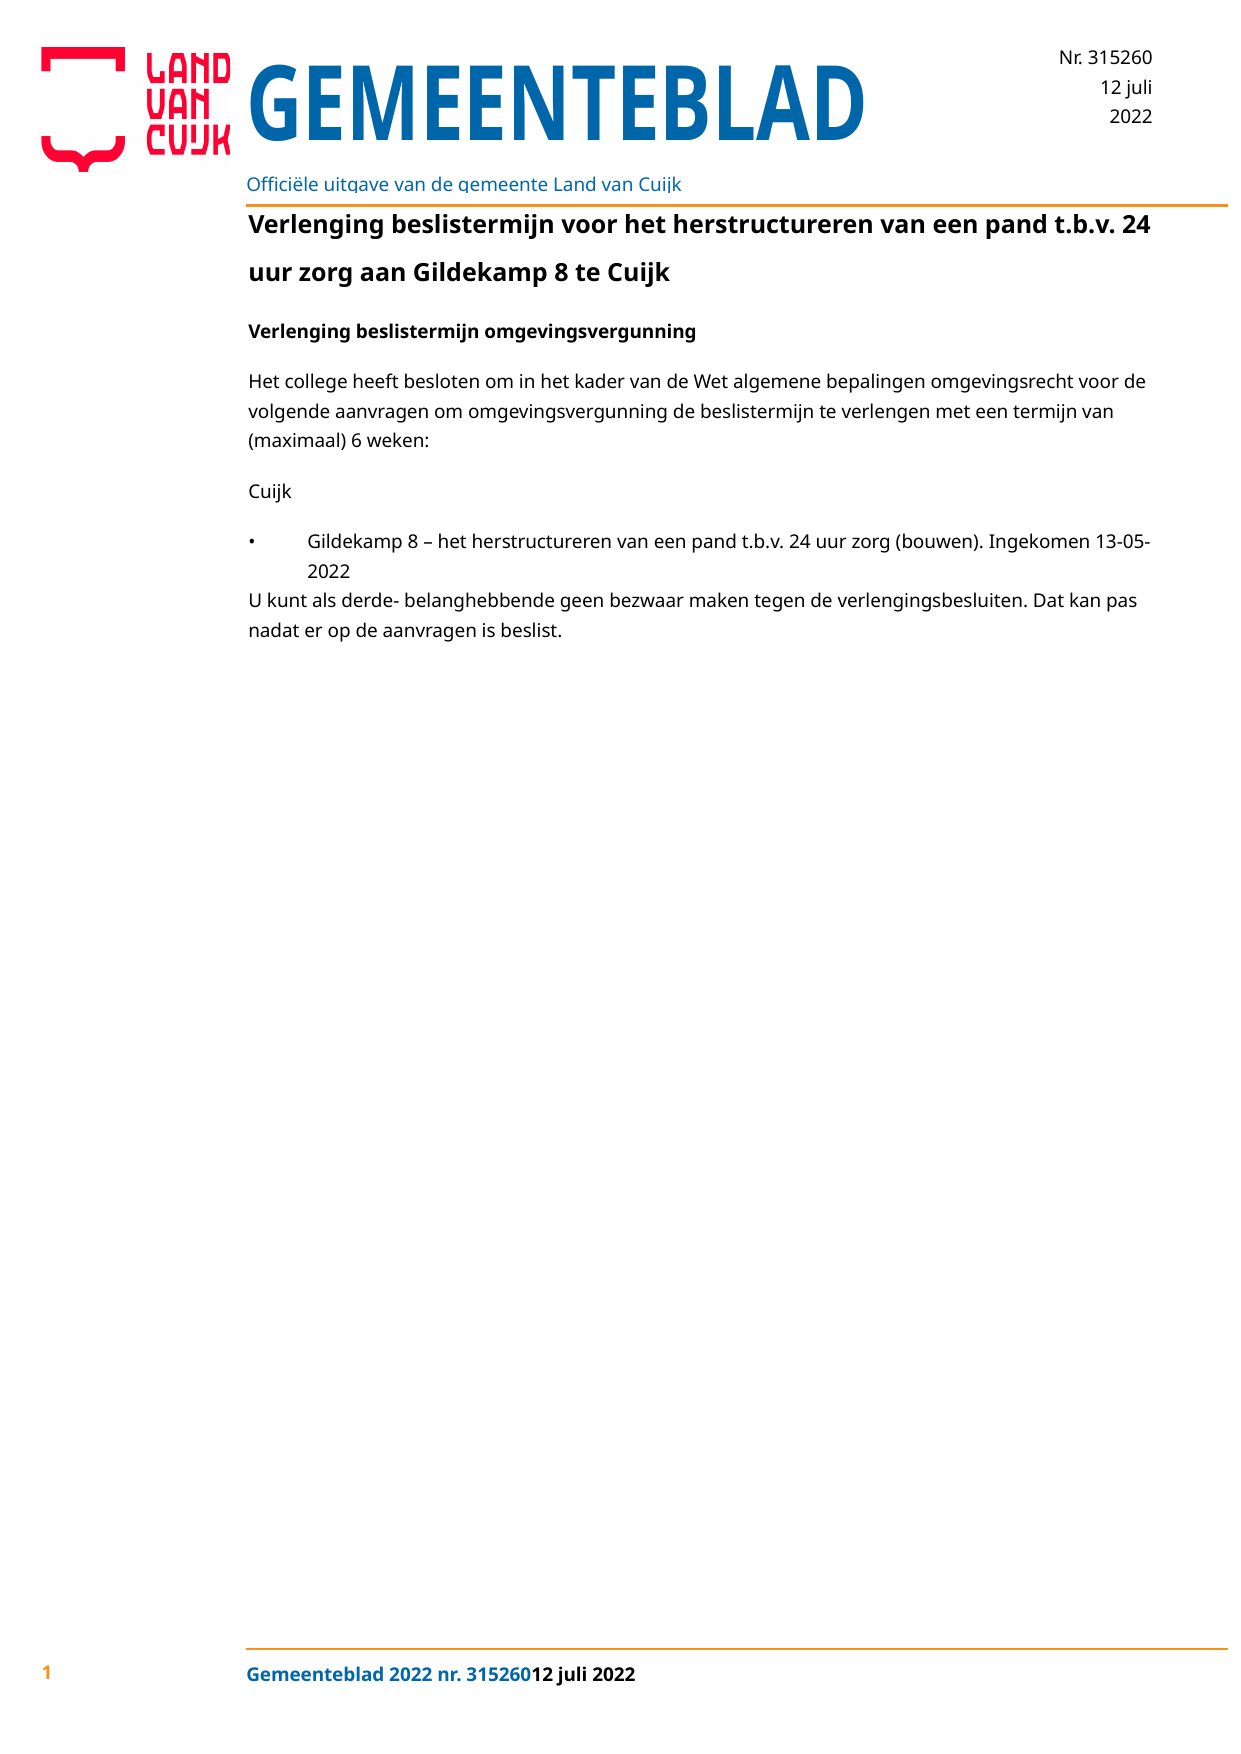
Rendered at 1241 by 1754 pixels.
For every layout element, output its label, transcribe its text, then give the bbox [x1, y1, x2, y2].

text Cuijk [248, 478, 1152, 504]
picture [41, 47, 231, 172]
text Het college heeft besloten om in het kader van de Wet algemene bepalingen omgevingsrecht voor de volgende aanvragen om omgevingsvergunning de beslistermijn te verlengen met een termijn van (maximaal) 6 weken: [248, 368, 1152, 453]
text Verlenging beslistermijn voor het herstructureren van een pand t.b.v. 24 uur zorg aan Gildekamp 8 te Cuijk [248, 207, 1152, 288]
text Verlenging beslistermijn omgevingsvergunning [248, 318, 1152, 344]
list Gildekamp 8 – het herstructureren van een pand t.b.v. 24 uur zorg (bouwen). Ingekomen 13-05-2022 [248, 528, 1152, 584]
text U kunt als derde- belanghebbende geen bezwaar maken tegen de verlengingsbesluiten. Dat kan pas nadat er op de aanvragen is beslist. [248, 587, 1152, 643]
